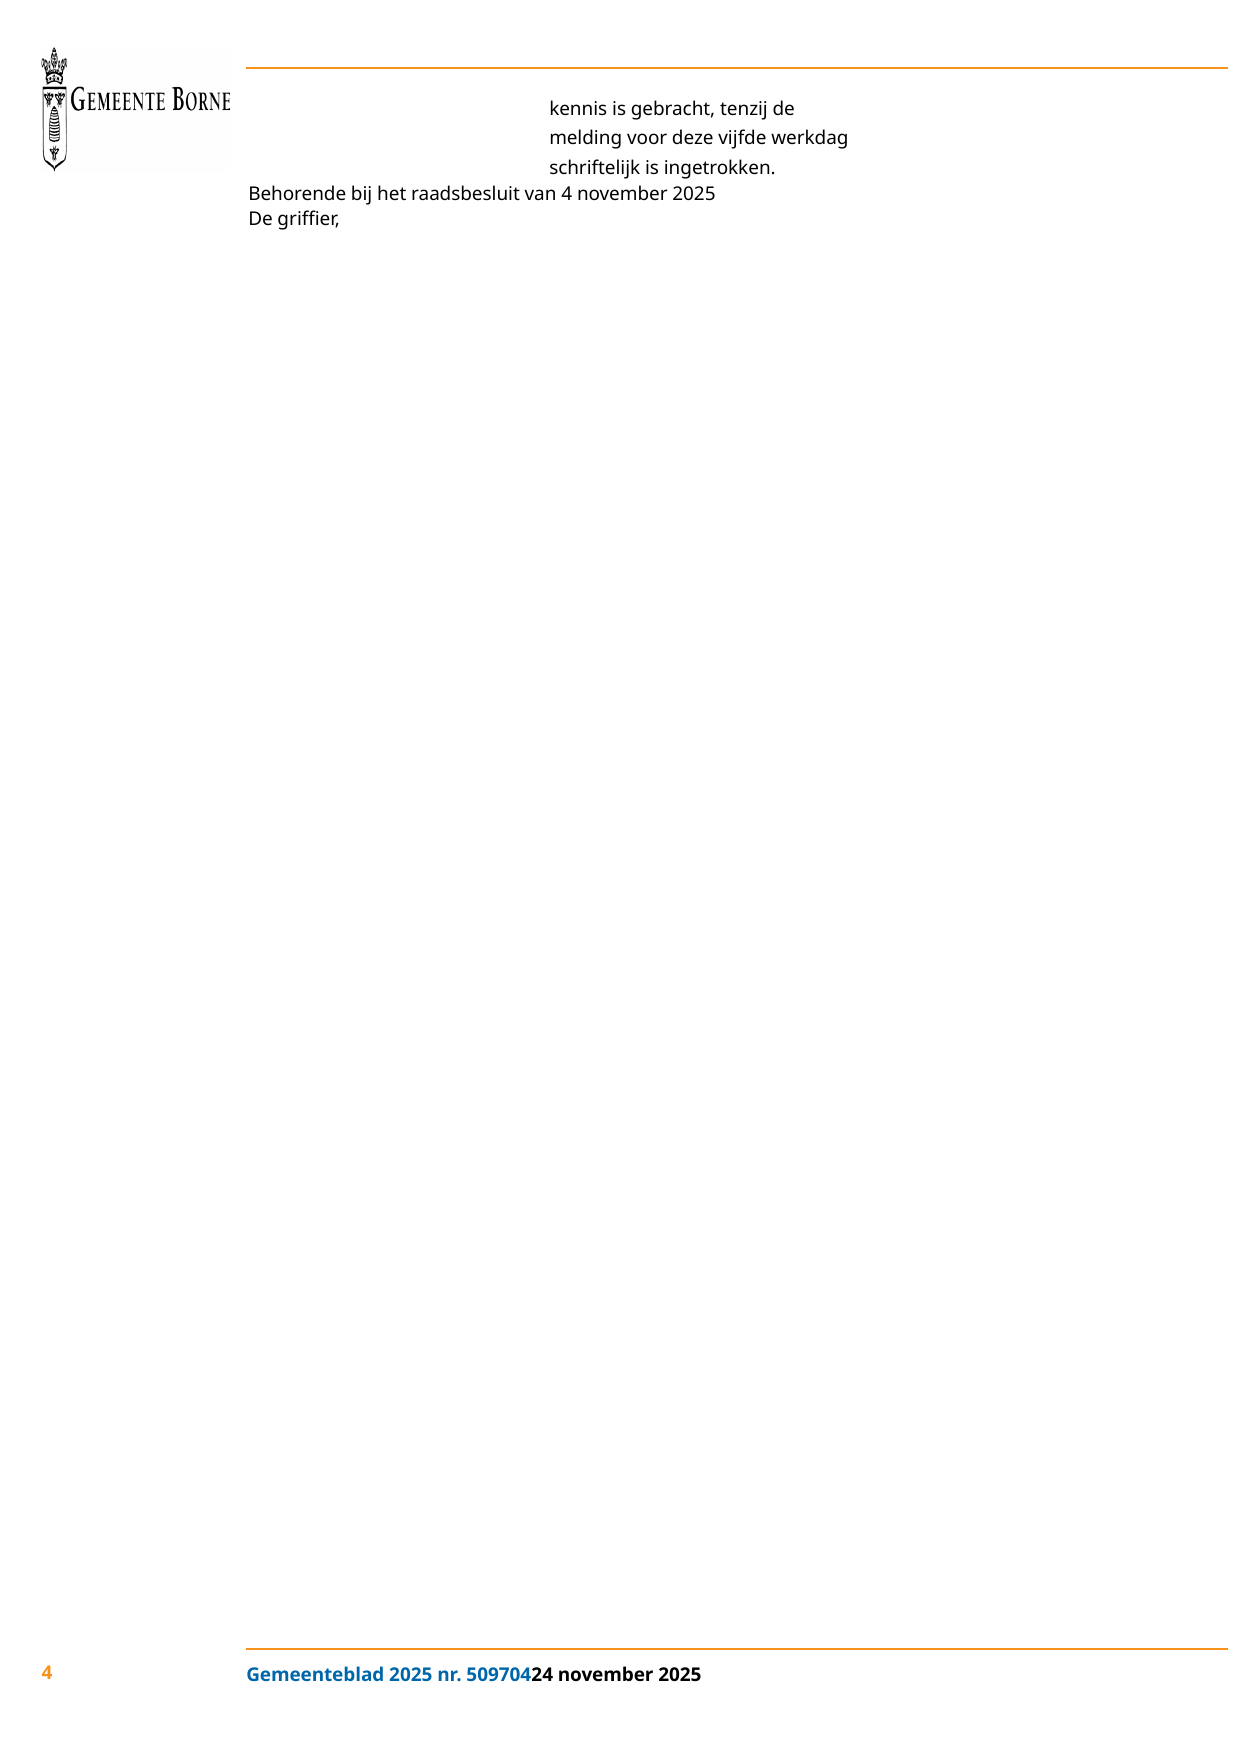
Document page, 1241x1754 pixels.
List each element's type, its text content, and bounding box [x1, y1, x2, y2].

table_cell Behorende bij het raadsbesluit van 4 november 2025 [248, 180, 850, 205]
picture [41, 47, 231, 172]
table_cell [248, 95, 549, 180]
table_cell De griffier, [248, 205, 850, 231]
table_cell [850, 180, 1152, 205]
table_cell [850, 95, 1152, 180]
table_cell kennis is gebracht, tenzij de melding voor deze vijfde werkdag schriftelijk is ingetrokken. [549, 95, 850, 180]
table_cell [850, 205, 1152, 231]
